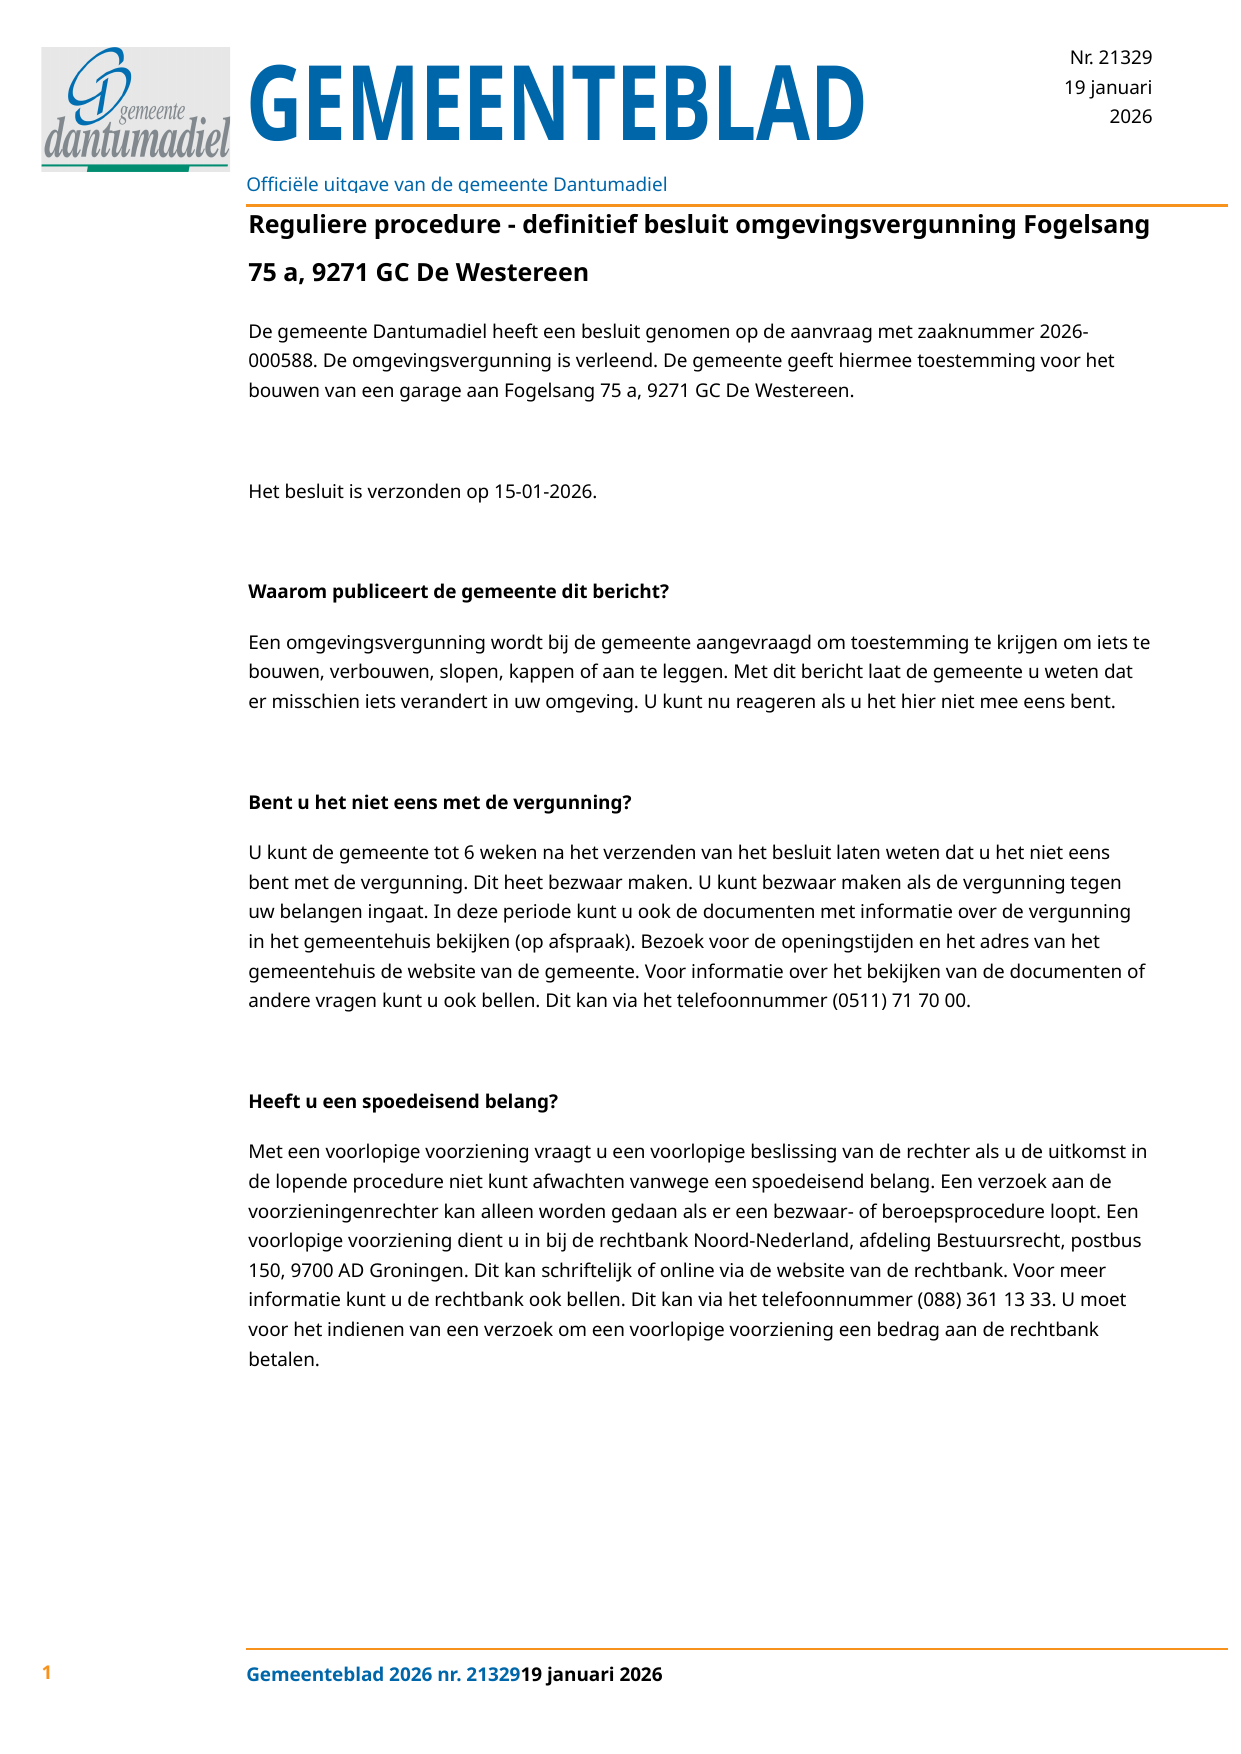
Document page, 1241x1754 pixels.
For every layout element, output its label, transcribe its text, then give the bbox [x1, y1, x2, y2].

text De gemeente Dantumadiel heeft een besluit genomen op de aanvraag met zaaknummer 2026-000588. De omgevingsvergunning is verleend. De gemeente geeft hiermee toestemming voor het bouwen van een garage aan Fogelsang 75 a, 9271 GC De Westereen. [248, 318, 1152, 403]
text Heeft u een spoedeisend belang? [248, 1088, 1152, 1114]
text Het besluit is verzonden op 15-01-2026. [248, 478, 1152, 504]
text Bent u het niet eens met de vergunning? [248, 789, 1152, 815]
text Met een voorlopige voorziening vraagt u een voorlopige beslissing van de rechter als u de uitkomst in de lopende procedure niet kunt afwachten vanwege een spoedeisend belang. Een verzoek aan de voorzieningenrechter kan alleen worden gedaan als er een bezwaar- of beroepsprocedure loopt. Een voorlopige voorziening dient u in bij de rechtbank Noord-Nederland, afdeling Bestuursrecht, postbus 150, 9700 AD Groningen. Dit kan schriftelijk of online via de website van de rechtbank. Voor meer informatie kunt u de rechtbank ook bellen. Dit kan via het telefoonnummer (088) 361 13 33. U moet voor het indienen van een verzoek om een voorlopige voorziening een bedrag aan de rechtbank betalen. [248, 1139, 1152, 1372]
text U kunt de gemeente tot 6 weken na het verzenden van het besluit laten weten dat u het niet eens bent met de vergunning. Dit heet bezwaar maken. U kunt bezwaar maken als de vergunning tegen uw belangen ingaat. In deze periode kunt u ook de documenten met informatie over de vergunning in het gemeentehuis bekijken (op afspraak). Bezoek voor de openingstijden en het adres van het gemeentehuis de website van de gemeente. Voor informatie over het bekijken van de documenten of andere vragen kunt u ook bellen. Dit kan via het telefoonnummer (0511) 71 70 00. [248, 839, 1152, 1013]
text Reguliere procedure - definitief besluit omgevingsvergunning Fogelsang 75 a, 9271 GC De Westereen [248, 207, 1152, 288]
text Waarom publiceert de gemeente dit bericht? [248, 579, 1152, 604]
text Een omgevingsvergunning wordt bij de gemeente aangevraagd om toestemming te krijgen om iets te bouwen, verbouwen, slopen, kappen of aan te leggen. Met dit bericht laat de gemeente u weten dat er misschien iets verandert in uw omgeving. U kunt nu reageren als u het hier niet mee eens bent. [248, 629, 1152, 714]
picture [41, 47, 231, 172]
